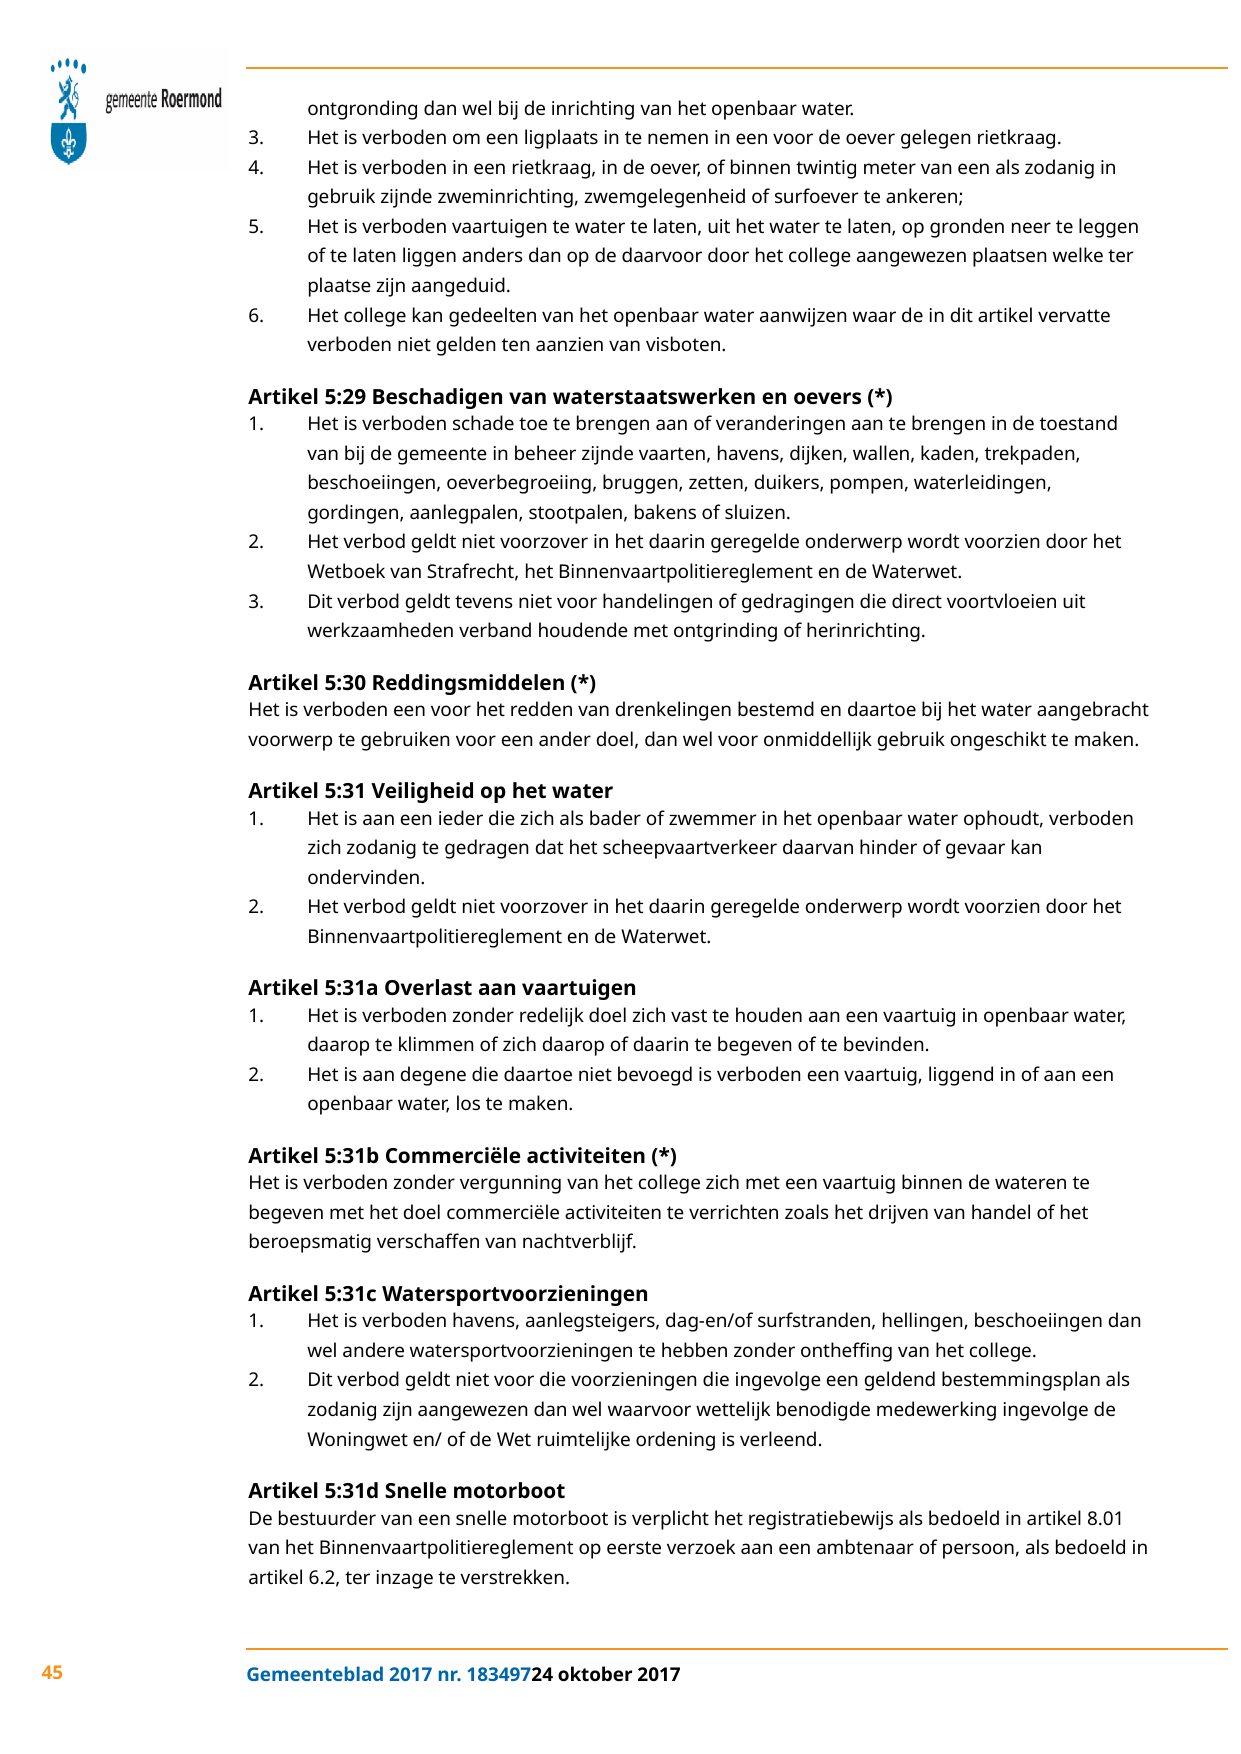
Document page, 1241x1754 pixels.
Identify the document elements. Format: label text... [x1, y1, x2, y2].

list Het is aan een ieder die zich als bader of zwemmer in het openbaar water ophoudt, verboden zich zodanig te gedragen dat het scheepvaartverkeer daarvan hinder of gevaar kan ondervinden. [248, 805, 1152, 889]
text Het is verboden een voor het redden van drenkelingen bestemd en daartoe bij het water aangebracht voorwerp te gebruiken voor een ander doel, dan wel voor onmiddellijk gebruik ongeschikt te maken. [248, 696, 1152, 752]
text Artikel 5:31b Commerciële activiteiten (*) [248, 1141, 1152, 1169]
text Artikel 5:31d Snelle motorboot [248, 1476, 1152, 1505]
list ontgronding dan wel bij de inrichting van het openbaar water. [248, 95, 1152, 121]
text Het is verboden zonder vergunning van het college zich met een vaartuig binnen de wateren te begeven met het doel commerciële activiteiten te verrichten zoals het drijven van handel of het beroepsmatig verschaffen van nachtverblijf. [248, 1169, 1152, 1254]
list Het verbod geldt niet voorzover in het daarin geregelde onderwerp wordt voorzien door het Wetboek van Strafrecht, het Binnenvaartpolitiereglement en de Waterwet. [248, 529, 1152, 584]
list Het is verboden schade toe te brengen aan of veranderingen aan te brengen in de toestand van bij de gemeente in beheer zijnde vaarten, havens, dijken, wallen, kaden, trekpaden, beschoeiingen, oeverbegroeiing, bruggen, zetten, duikers, pompen, waterleidingen, gordingen, aanlegpalen, stootpalen, bakens of sluizen. [248, 410, 1152, 525]
text Artikel 5:29 Beschadigen van waterstaatswerken en oevers (*) [248, 382, 1152, 410]
text Artikel 5:31a Overlast aan vaartuigen [248, 973, 1152, 1002]
list Het is verboden vaartuigen te water te laten, uit het water te laten, op gronden neer te leggen of te laten liggen anders dan op de daarvoor door het college aangewezen plaatsen welke ter plaatse zijn aangeduid. [248, 213, 1152, 298]
text Artikel 5:31 Veiligheid op het water [248, 776, 1152, 805]
list Het is verboden havens, aanlegsteigers, dag-en/of surfstranden, hellingen, beschoeiingen dan wel andere watersportvoorzieningen te hebben zonder ontheffing van het college. [248, 1307, 1152, 1363]
picture [41, 47, 231, 172]
list Het is verboden zonder redelijk doel zich vast te houden aan een vaartuig in openbaar water, daarop te klimmen of zich daarop of daarin te begeven of te bevinden. [248, 1002, 1152, 1057]
list Dit verbod geldt niet voor die voorzieningen die ingevolge een geldend bestemmingsplan als zodanig zijn aangewezen dan wel waarvoor wettelijk benodigde medewerking ingevolge de Woningwet en/ of de Wet ruimtelijke ordening is verleend. [248, 1367, 1152, 1452]
text Artikel 5:30 Reddingsmiddelen (*) [248, 668, 1152, 696]
list Het is aan degene die daartoe niet bevoegd is verboden een vaartuig, liggend in of aan een openbaar water, los te maken. [248, 1061, 1152, 1116]
text De bestuurder van een snelle motorboot is verplicht het registratiebewijs als bedoeld in artikel 8.01 van het Binnenvaartpolitiereglement op eerste verzoek aan een ambtenaar of persoon, als bedoeld in artikel 6.2, ter inzage te verstrekken. [248, 1505, 1152, 1589]
list Het is verboden in een rietkraag, in de oever, of binnen twintig meter van een als zodanig in gebruik zijnde zweminrichting, zwemgelegenheid of surfoever te ankeren; [248, 154, 1152, 209]
list Het college kan gedeelten van het openbaar water aanwijzen waar de in dit artikel vervatte verboden niet gelden ten aanzien van visboten. [248, 302, 1152, 357]
list Dit verbod geldt tevens niet voor handelingen of gedragingen die direct voortvloeien uit werkzaamheden verband houdende met ontgrinding of herinrichting. [248, 588, 1152, 643]
text Artikel 5:31c Watersportvoorzieningen [248, 1279, 1152, 1307]
list Het verbod geldt niet voorzover in het daarin geregelde onderwerp wordt voorzien door het Binnenvaartpolitiereglement en de Waterwet. [248, 893, 1152, 949]
list Het is verboden om een ligplaats in te nemen in een voor de oever gelegen rietkraag. [248, 124, 1152, 150]
